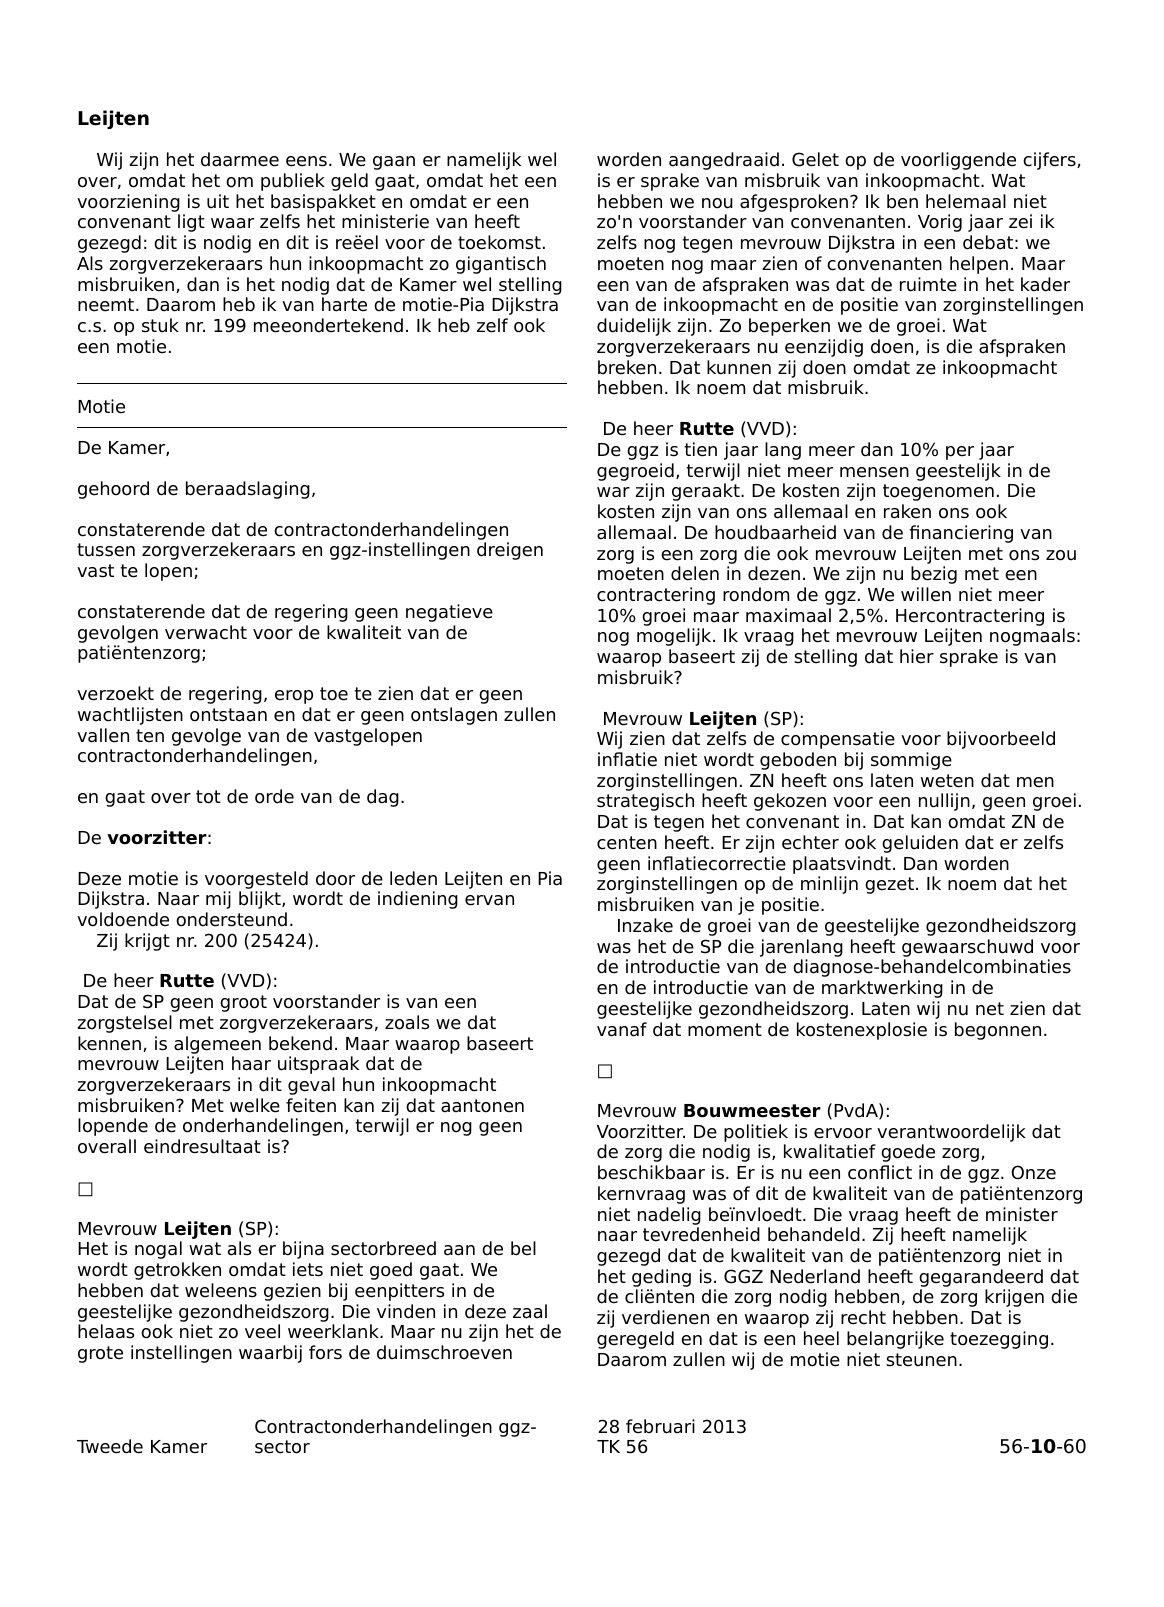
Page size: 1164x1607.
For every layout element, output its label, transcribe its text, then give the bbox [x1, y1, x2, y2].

text Zij krijgt nr. 200 (25424). [77, 931, 567, 951]
text □ [77, 1178, 567, 1198]
text constaterende dat de regering geen negatieve gevolgen verwacht voor de kwaliteit van de patiëntenzorg; [77, 602, 567, 664]
text Deze motie is voorgesteld door de leden Leijten en Pia Dijkstra. Naar mij blijkt, wordt de indiening ervan voldoende ondersteund. [77, 868, 567, 931]
text Motie [77, 397, 567, 418]
text worden aangedraaid. Gelet op de voorliggende cijfers, is er sprake van misbruik van inkoopmacht. Wat hebben we nou afgesproken? Ik ben helemaal niet zo'n voorstander van convenanten. Vorig jaar zei ik zelfs nog tegen mevrouw Dijkstra in een debat: we moeten nog maar zien of convenanten helpen. Maar een van de afspraken was dat de ruimte in het kader van de inkoopmacht en de positie van zorginstellingen duidelijk zijn. Zo beperken we de groei. Wat zorgverzekeraars nu eenzijdig doen, is die afspraken breken. Dat kunnen zij doen omdat ze inkoopmacht hebben. Ik noem dat misbruik. [596, 150, 1087, 399]
text □ [596, 1060, 1087, 1081]
text Inzake de groei van de geestelijke gezondheidszorg was het de SP die jarenlang heeft gewaarschuwd voor de introductie van de diagnose-behandelcombinaties en de introductie van de marktwerking in de geestelijke gezondheidszorg. Laten wij nu net zien dat vanaf dat moment de kostenexplosie is begonnen. [596, 916, 1087, 1040]
text en gaat over tot de orde van de dag. [77, 787, 567, 808]
text Het is nogal wat als er bijna sectorbreed aan de bel wordt getrokken omdat iets niet goed gaat. We hebben dat weleens gezien bij eenpitters in de geestelijke gezondheidszorg. Die vinden in deze zaal helaas ook niet zo veel weerklank. Maar nu zijn het de grote instellingen waarbij fors de duimschroeven [77, 1239, 567, 1364]
text De heer Rutte (VVD): [77, 971, 567, 992]
text gehoord de beraadslaging, [77, 479, 567, 499]
text De voorzitter: [77, 828, 567, 848]
text Wij zien dat zelfs de compensatie voor bijvoorbeeld inflatie niet wordt geboden bij sommige zorginstellingen. ZN heeft ons laten weten dat men strategisch heeft gekozen voor een nullijn, geen groei. Dat is tegen het convenant in. Dat kan omdat ZN de centen heeft. Er zijn echter ook geluiden dat er zelfs geen inflatiecorrectie plaatsvindt. Dan worden zorginstellingen op de minlijn gezet. Ik noem dat het misbruiken van je positie. [596, 729, 1087, 916]
text verzoekt de regering, erop toe te zien dat er geen wachtlijsten ontstaan en dat er geen ontslagen zullen vallen ten gevolge van de vastgelopen contractonderhandelingen, [77, 684, 567, 767]
text Wij zijn het daarmee eens. We gaan er namelijk wel over, omdat het om publiek geld gaat, omdat het een voorziening is uit het basispakket en omdat er een convenant ligt waar zelfs het ministerie van heeft gezegd: dit is nodig en dit is reëel voor de toekomst. Als zorgverzekeraars hun inkoopmacht zo gigantisch misbruiken, dan is het nodig dat de Kamer wel stelling neemt. Daarom heb ik van harte de motie-Pia Dijkstra c.s. op stuk nr. 199 meeondertekend. Ik heb zelf ook een motie. [77, 150, 567, 357]
text Mevrouw Leijten (SP): [596, 708, 1087, 729]
text De Kamer, [77, 438, 567, 459]
text De ggz is tien jaar lang meer dan 10% per jaar gegroeid, terwijl niet meer mensen geestelijk in de war zijn geraakt. De kosten zijn toegenomen. Die kosten zijn van ons allemaal en raken ons ook allemaal. De houdbaarheid van de financiering van zorg is een zorg die ook mevrouw Leijten met ons zou moeten delen in dezen. We zijn nu bezig met een contractering rondom de ggz. We willen niet meer 10% groei maar maximaal 2,5%. Hercontractering is nog mogelijk. Ik vraag het mevrouw Leijten nogmaals: waarop baseert zij de stelling dat hier sprake is van misbruik? [596, 440, 1087, 688]
text Dat de SP geen groot voorstander is van een zorgstelsel met zorgverzekeraars, zoals we dat kennen, is algemeen bekend. Maar waarop baseert mevrouw Leijten haar uitspraak dat de zorgverzekeraars in dit geval hun inkoopmacht misbruiken? Met welke feiten kan zij dat aantonen lopende de onderhandelingen, terwijl er nog geen overall eindresultaat is? [77, 992, 567, 1158]
text De heer Rutte (VVD): [596, 419, 1087, 440]
text Voorzitter. De politiek is ervoor verantwoordelijk dat de zorg die nodig is, kwalitatief goede zorg, beschikbaar is. Er is nu een conflict in de ggz. Onze kernvraag was of dit de kwaliteit van de patiëntenzorg niet nadelig beïnvloedt. Die vraag heeft de minister naar tevredenheid behandeld. Zij heeft namelijk gezegd dat de kwaliteit van de patiëntenzorg niet in het geding is. GGZ Nederland heeft gegarandeerd dat de cliënten die zorg nodig hebben, de zorg krijgen die zij verdienen en waarop zij recht hebben. Dat is geregeld en dat is een heel belangrijke toezegging. Daarom zullen wij de motie niet steunen. [596, 1122, 1087, 1370]
text Mevrouw Leijten (SP): [77, 1218, 567, 1239]
text Mevrouw Bouwmeester (PvdA): [596, 1101, 1087, 1122]
text constaterende dat de contractonderhandelingen tussen zorgverzekeraars en ggz-instellingen dreigen vast te lopen; [77, 519, 567, 582]
